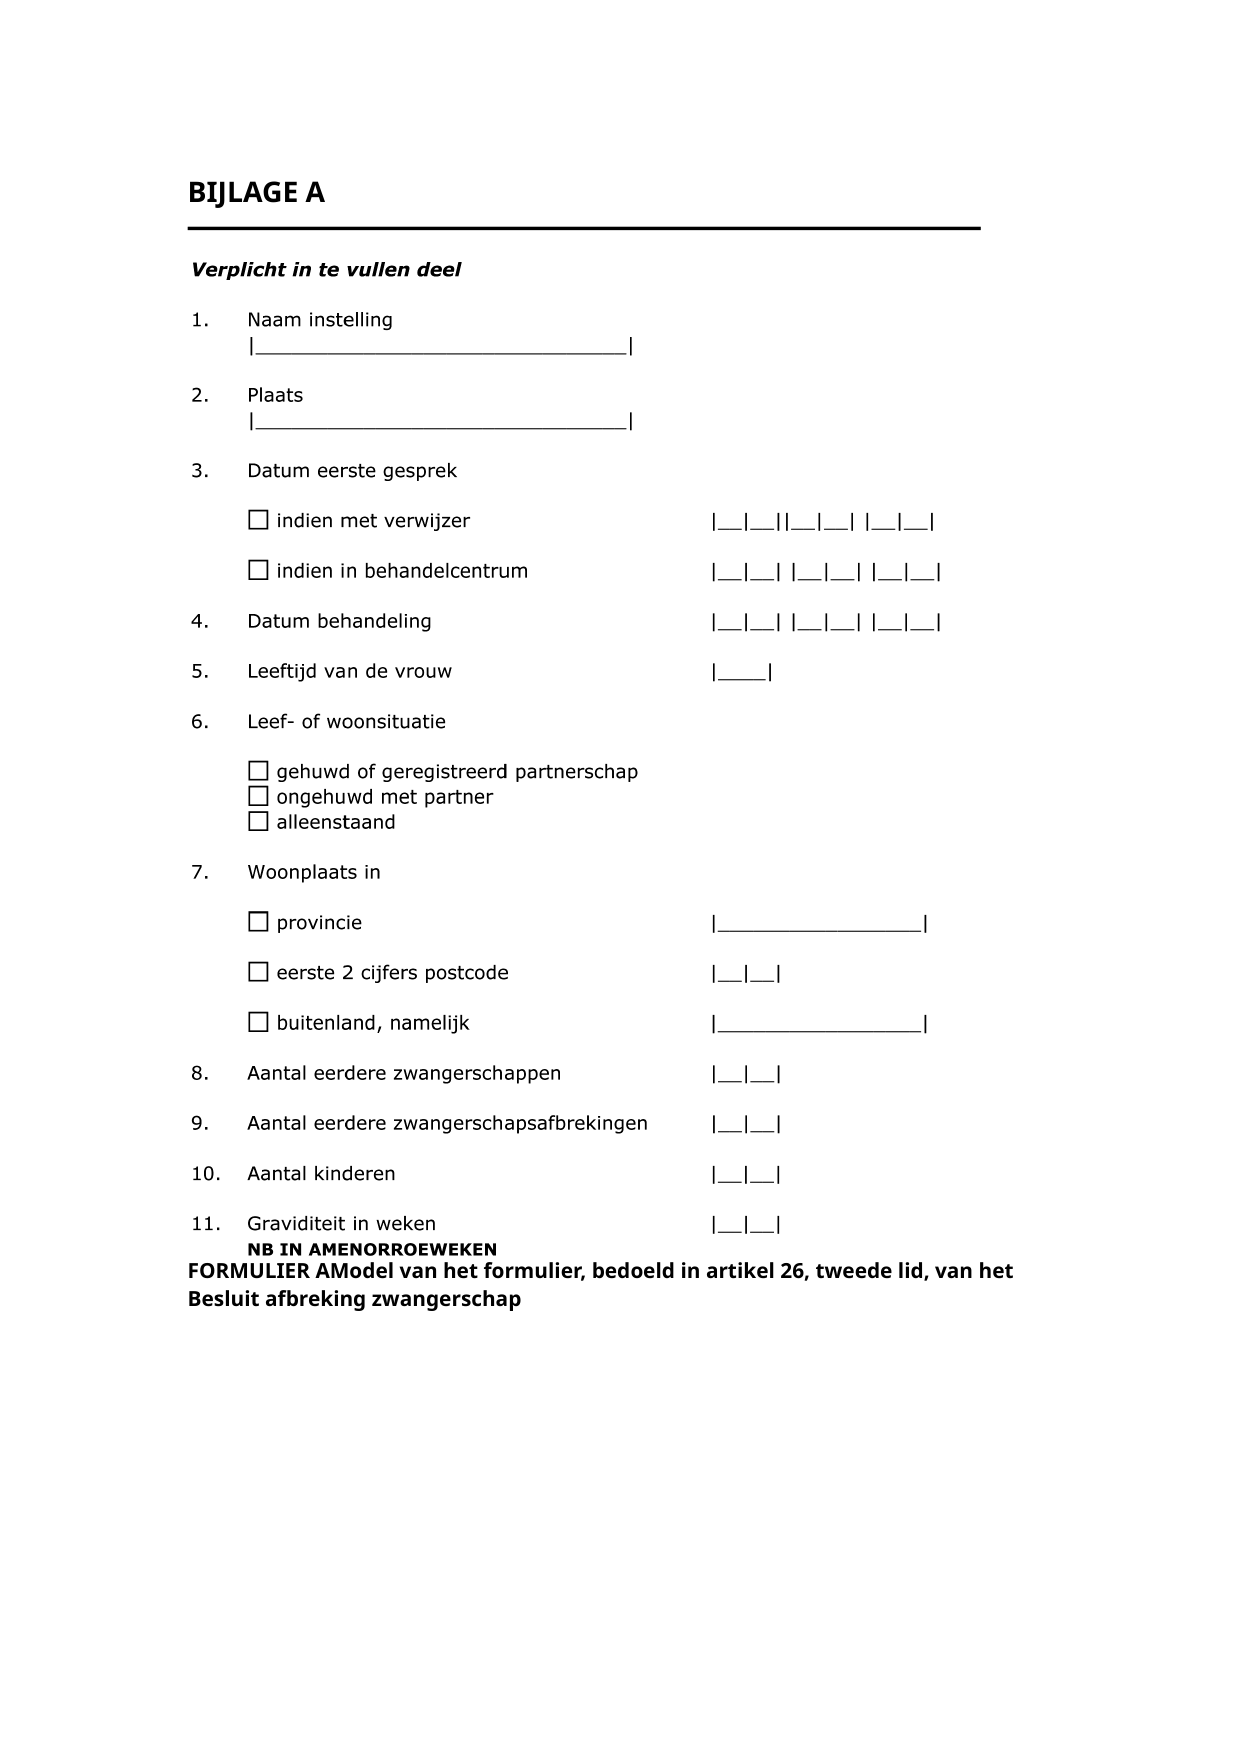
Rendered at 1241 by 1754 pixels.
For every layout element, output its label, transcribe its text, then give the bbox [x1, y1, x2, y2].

picture [187, 226, 981, 1256]
subtitle BIJLAGE A [187, 172, 1053, 211]
text FORMULIER AModel van het formulier, bedoeld in artikel 26, tweede lid, van het Besluit afbreking zwangerschap [187, 637, 1053, 1313]
